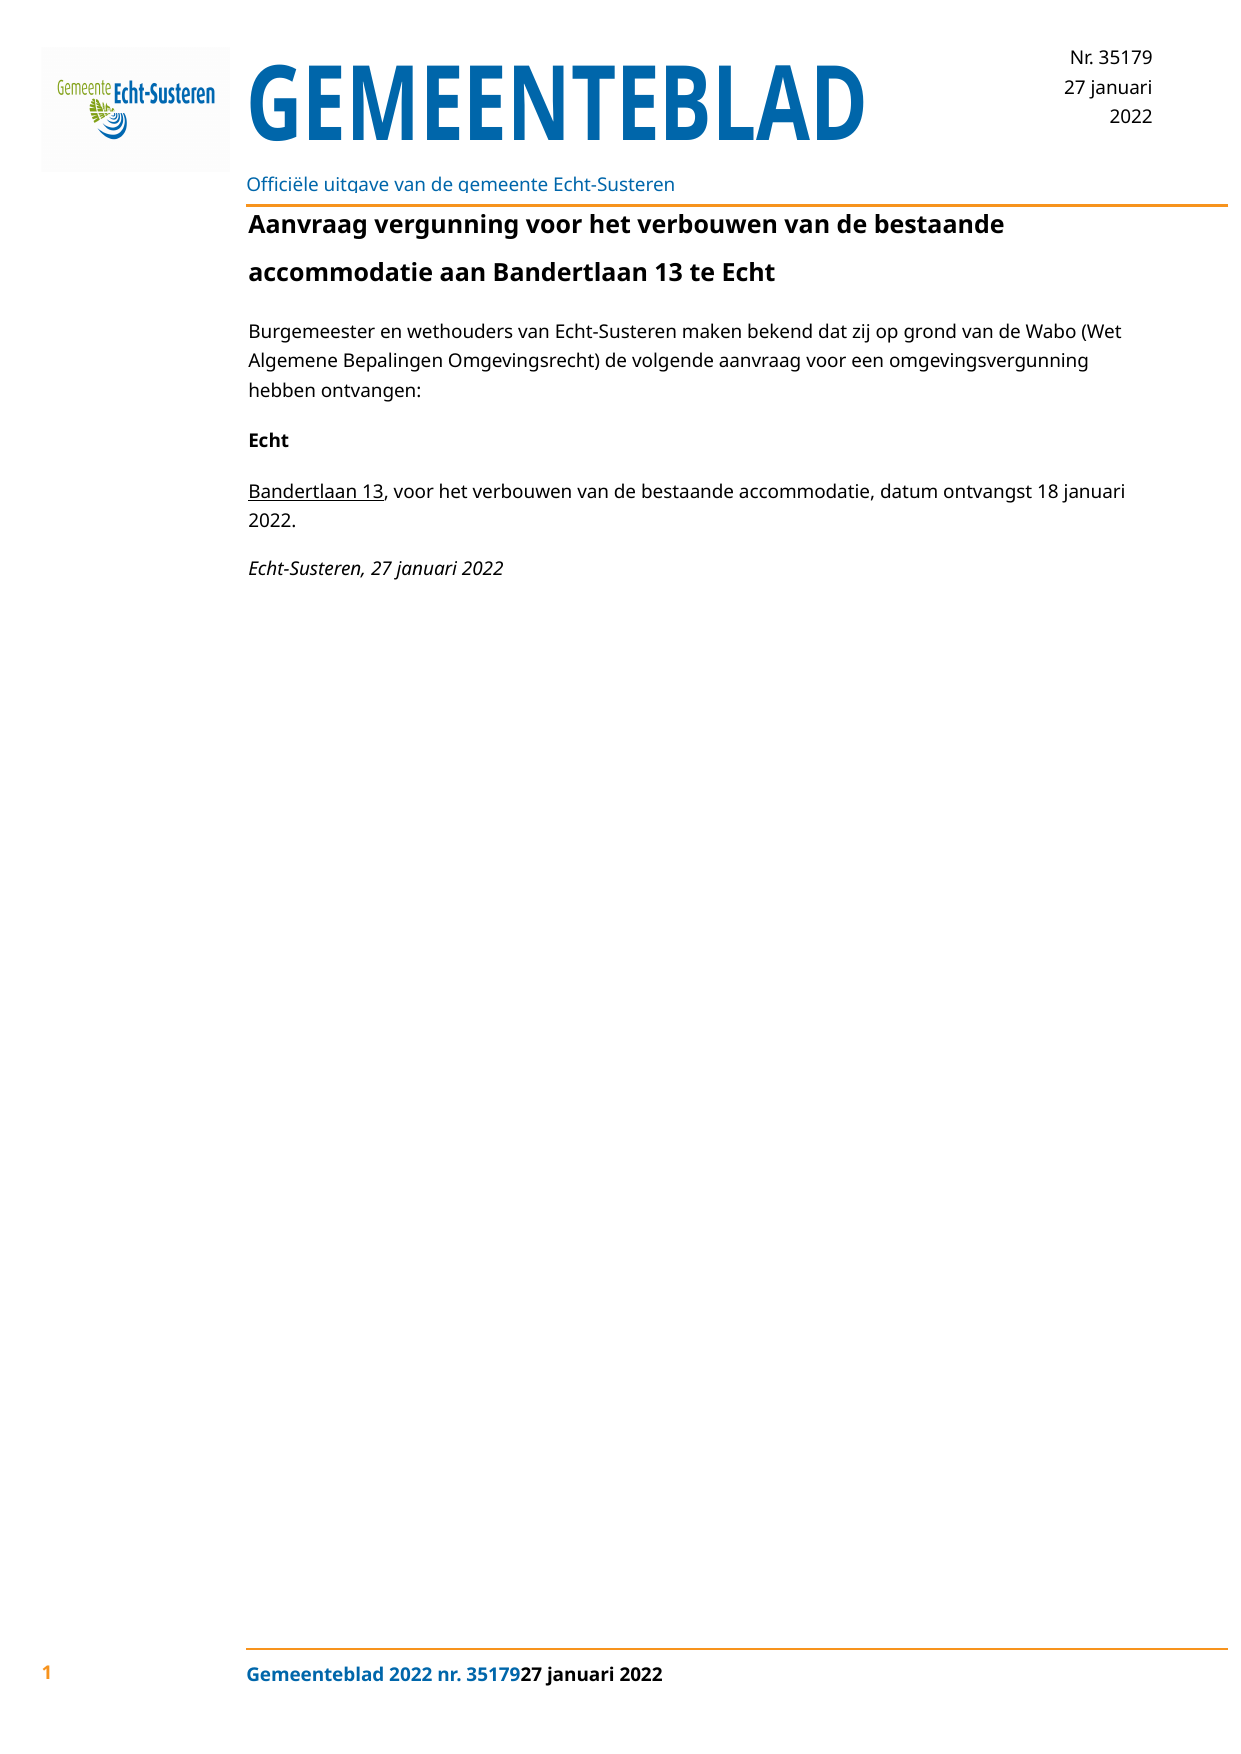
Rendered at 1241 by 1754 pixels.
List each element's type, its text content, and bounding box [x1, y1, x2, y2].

text Aanvraag vergunning voor het verbouwen van de bestaande accommodatie aan Bandertlaan 13 te Echt [248, 207, 1152, 288]
text Bandertlaan 13, voor het verbouwen van de bestaande accommodatie, datum ontvangst 18 januari 2022. [248, 478, 1152, 533]
text Burgemeester en wethouders van Echt-Susteren maken bekend dat zij op grond van de Wabo (Wet Algemene Bepalingen Omgevingsrecht) de volgende aanvraag voor een omgevingsvergunning hebben ontvangen: [248, 318, 1152, 403]
picture [41, 47, 231, 172]
text Echt [248, 427, 1152, 453]
text Echt-Susteren, 27 januari 2022 [248, 555, 1152, 581]
